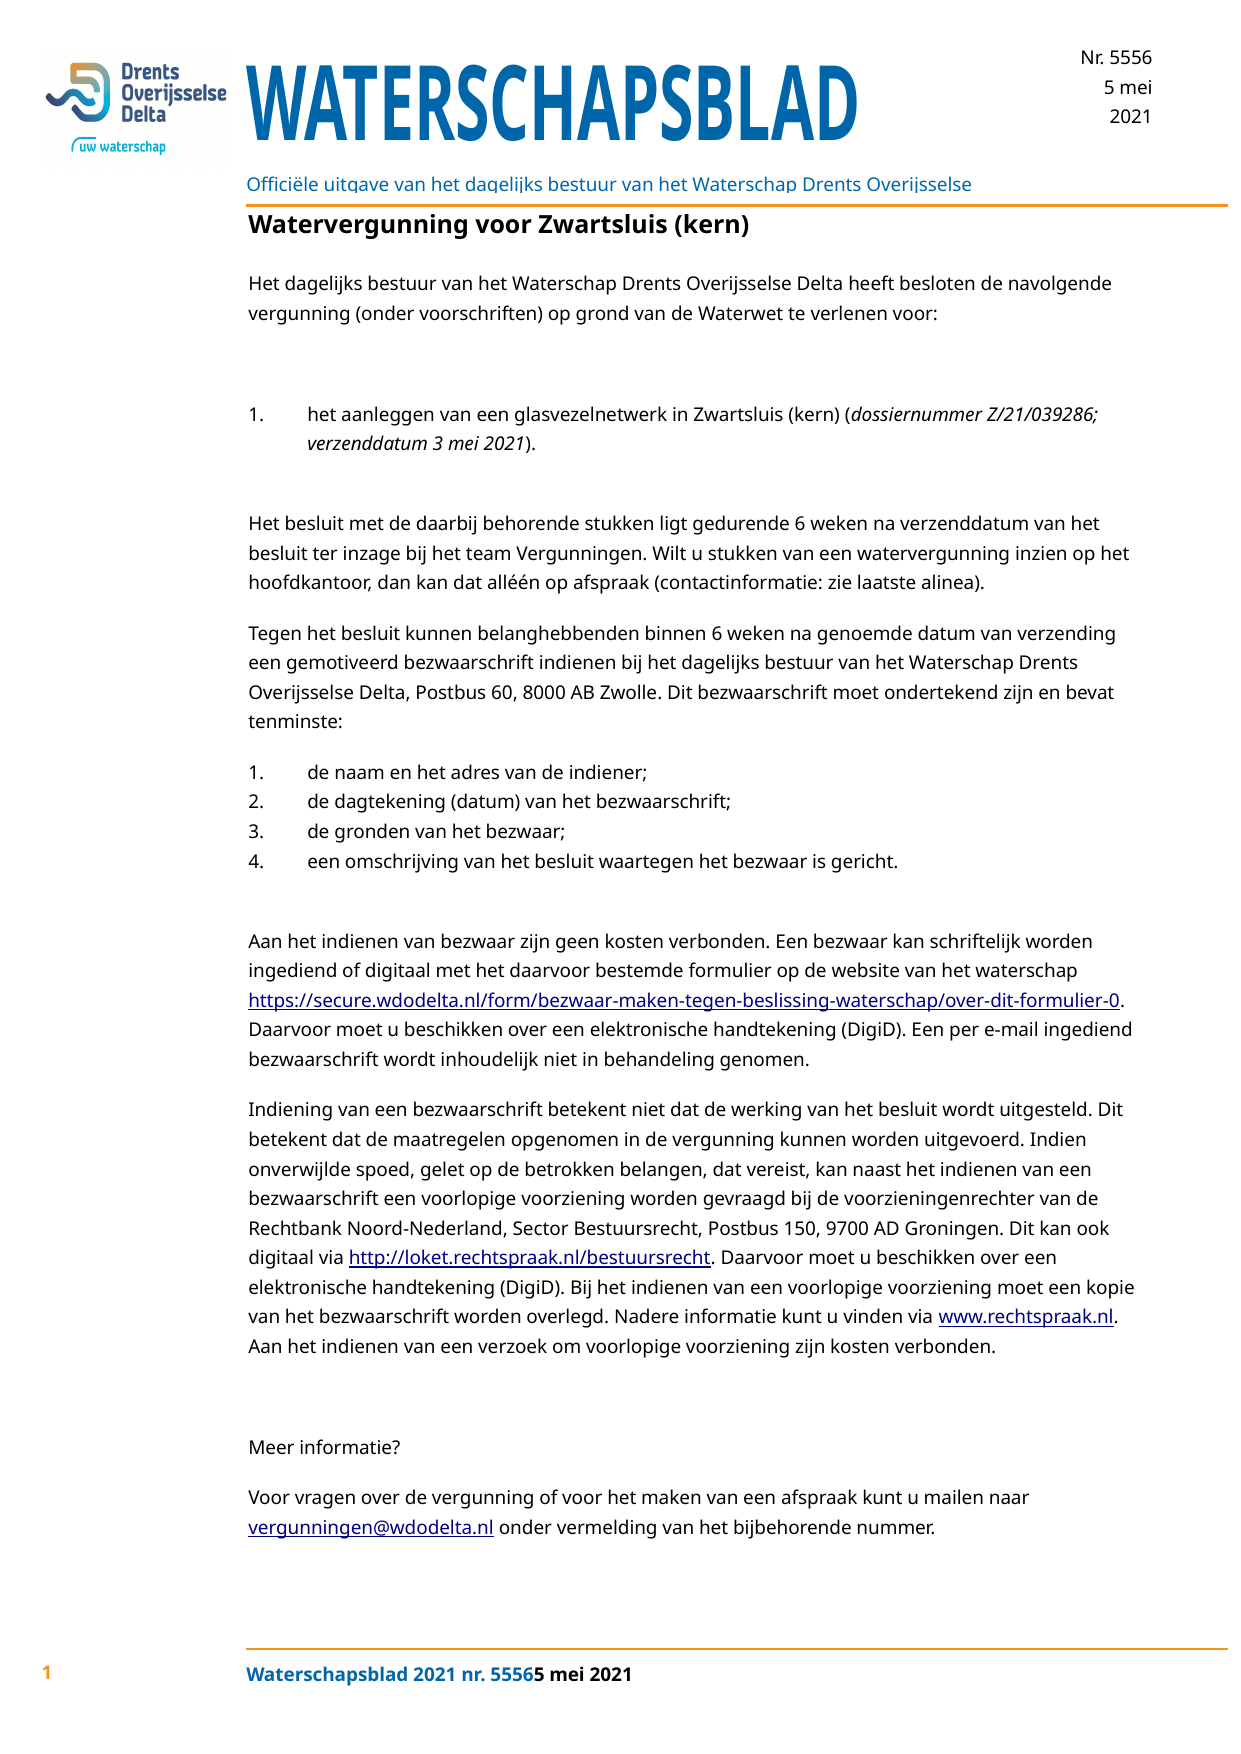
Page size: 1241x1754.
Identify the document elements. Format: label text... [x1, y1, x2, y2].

text Het dagelijks bestuur van het Waterschap Drents Overijsselse Delta heeft besloten de navolgende vergunning (onder voorschriften) op grond van de Waterwet te verlenen voor: [248, 270, 1152, 326]
text Meer informatie? [248, 1434, 1152, 1460]
text Watervergunning voor Zwartsluis (kern) [248, 207, 1152, 241]
list een omschrijving van het besluit waartegen het bezwaar is gericht. [248, 848, 1152, 873]
text Voor vragen over de vergunning of voor het maken van een afspraak kunt u mailen naar vergunningen@wdodelta.nl onder vermelding van het bijbehorende nummer. [248, 1484, 1152, 1540]
text Tegen het besluit kunnen belanghebbenden binnen 6 weken na genoemde datum van verzending een gemotiveerd bezwaarschrift indienen bij het dagelijks bestuur van het Waterschap Drents Overijsselse Delta, Postbus 60, 8000 AB Zwolle. Dit bezwaarschrift moet ondertekend zijn en bevat tenminste: [248, 620, 1152, 734]
text Aan het indienen van bezwaar zijn geen kosten verbonden. Een bezwaar kan schriftelijk worden ingediend of digitaal met het daarvoor bestemde formulier op de website van het waterschap https://secure.wdodelta.nl/form/bezwaar-maken-tegen-beslissing-waterschap/over-dit-formulier-0. Daarvoor moet u beschikken over een elektronische handtekening (DigiD). Een per e-mail ingediend bezwaarschrift wordt inhoudelijk niet in behandeling genomen. [248, 928, 1152, 1072]
text Indiening van een bezwaarschrift betekent niet dat de werking van het besluit wordt uitgesteld. Dit betekent dat de maatregelen opgenomen in de vergunning kunnen worden uitgevoerd. Indien onverwijlde spoed, gelet op de betrokken belangen, dat vereist, kan naast het indienen van een bezwaarschrift een voorlopige voorziening worden gevraagd bij de voorzieningenrechter van de Rechtbank Noord-Nederland, Sector Bestuursrecht, Postbus 150, 9700 AD Groningen. Dit kan ook digitaal via http://loket.rechtspraak.nl/bestuursrecht. Daarvoor moet u beschikken over een elektronische handtekening (DigiD). Bij het indienen van een voorlopige voorziening moet een kopie van het bezwaarschrift worden overlegd. Nadere informatie kunt u vinden via www.rechtspraak.nl. Aan het indienen van een verzoek om voorlopige voorziening zijn kosten verbonden. [248, 1097, 1152, 1359]
list de dagtekening (datum) van het bezwaarschrift; [248, 789, 1152, 814]
list de gronden van het bezwaar; [248, 818, 1152, 844]
picture [41, 47, 231, 172]
list de naam en het adres van de indiener; [248, 759, 1152, 785]
list het aanleggen van een glasvezelnetwerk in Zwartsluis (kern) (dossiernummer Z/21/039286; verzenddatum 3 mei 2021). [248, 401, 1152, 456]
text Het besluit met de daarbij behorende stukken ligt gedurende 6 weken na verzenddatum van het besluit ter inzage bij het team Vergunningen. Wilt u stukken van een watervergunning inzien op het hoofdkantoor, dan kan dat alléén op afspraak (contactinformatie: zie laatste alinea). [248, 510, 1152, 595]
